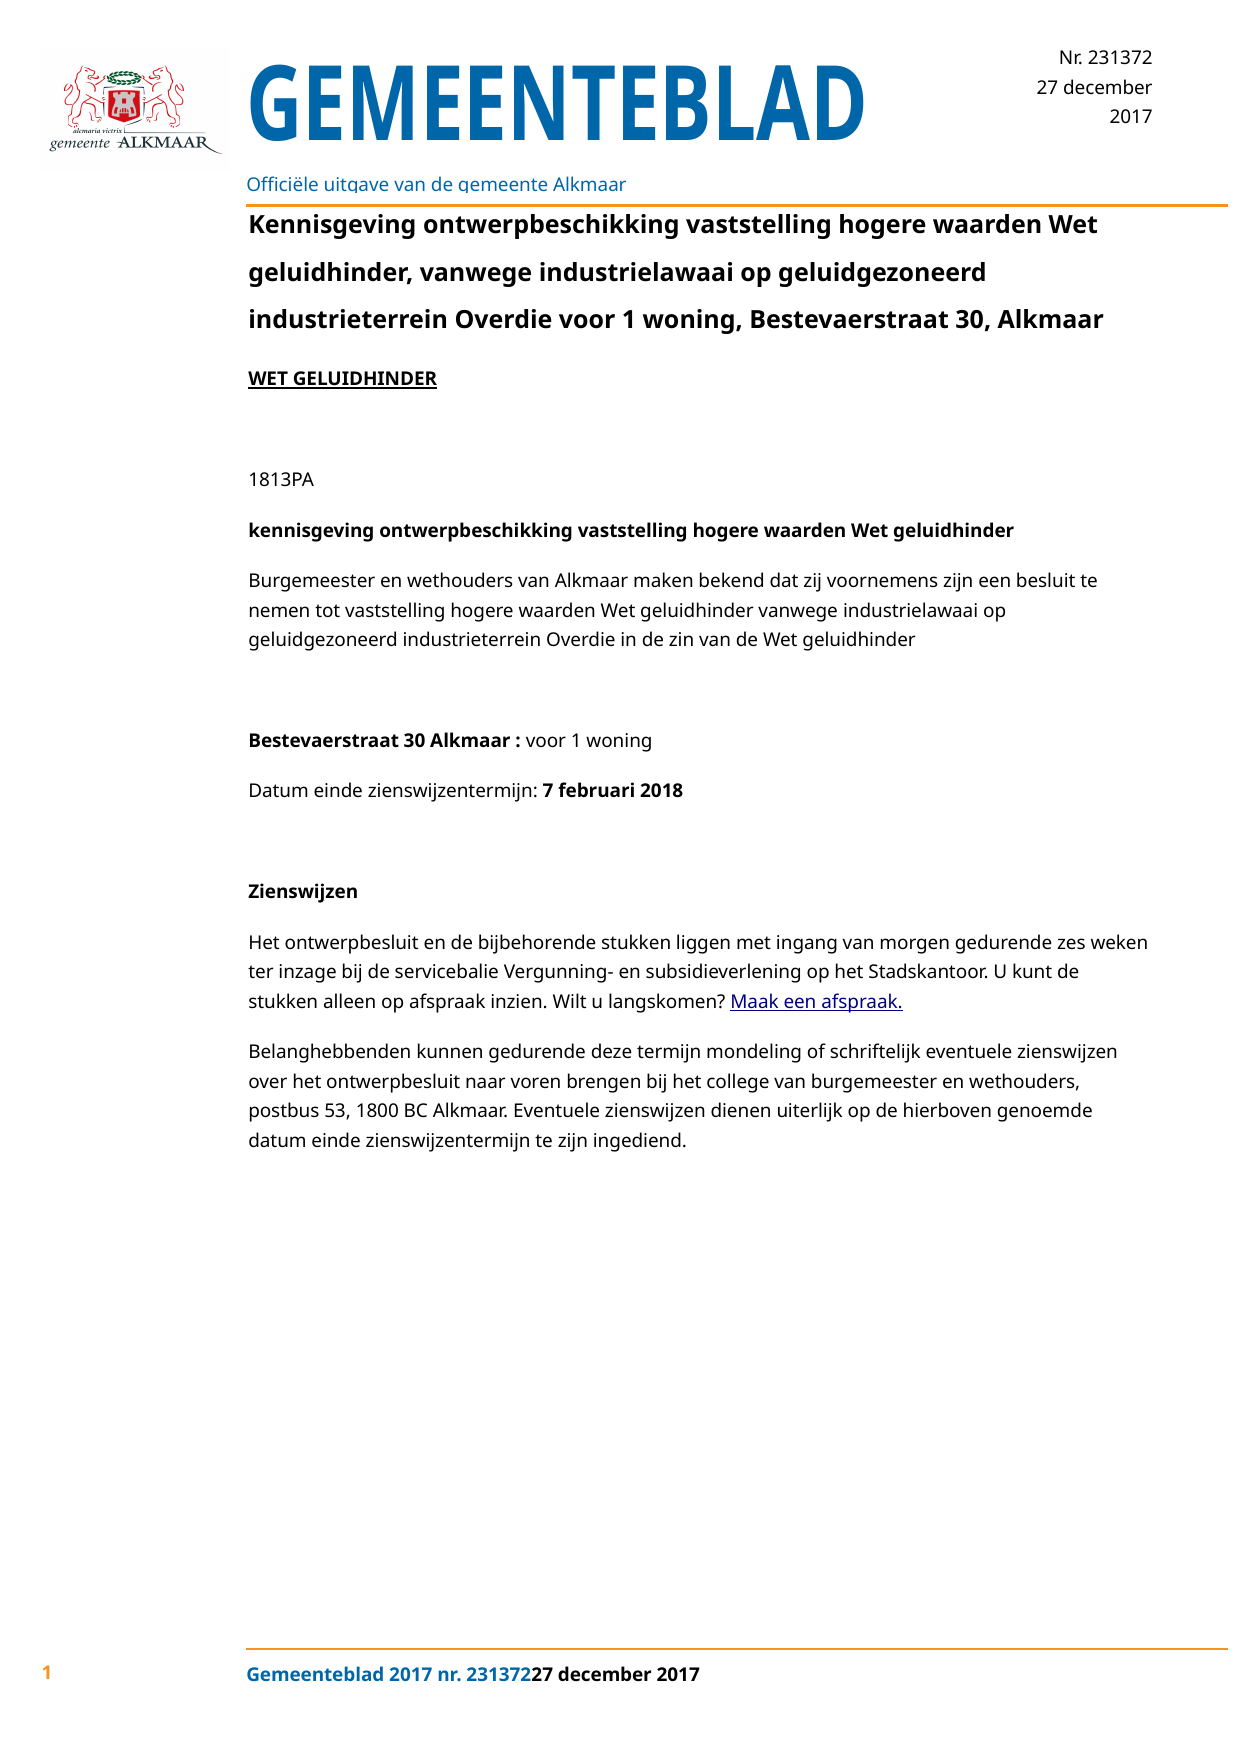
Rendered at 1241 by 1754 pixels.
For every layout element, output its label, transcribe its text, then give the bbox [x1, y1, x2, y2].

text 1813PA [248, 466, 1152, 492]
text Belanghebbenden kunnen gedurende deze termijn mondeling of schriftelijk eventuele zienswijzen over het ontwerpbesluit naar voren brengen bij het college van burgemeester en wethouders, postbus 53, 1800 BC Alkmaar. Eventuele zienswijzen dienen uiterlijk op de hierboven genoemde datum einde zienswijzentermijn te zijn ingediend. [248, 1038, 1152, 1153]
text Bestevaerstraat 30 Alkmaar : voor 1 woning [248, 727, 1152, 753]
text Zienswijzen [248, 878, 1152, 904]
text Datum einde zienswijzentermijn: 7 februari 2018 [248, 778, 1152, 803]
text WET GELUIDHINDER [248, 366, 1152, 391]
text Kennisgeving ontwerpbeschikking vaststelling hogere waarden Wet geluidhinder, vanwege industrielawaai op geluidgezoneerd industrieterrein Overdie voor 1 woning, Bestevaerstraat 30, Alkmaar [248, 207, 1152, 336]
text Burgemeester en wethouders van Alkmaar maken bekend dat zij voornemens zijn een besluit te nemen tot vaststelling hogere waarden Wet geluidhinder vanwege industrielawaai op geluidgezoneerd industrieterrein Overdie in de zin van de Wet geluidhinder [248, 567, 1152, 652]
text kennisgeving ontwerpbeschikking vaststelling hogere waarden Wet geluidhinder [248, 517, 1152, 542]
picture [41, 47, 231, 172]
text Het ontwerpbesluit en de bijbehorende stukken liggen met ingang van morgen gedurende zes weken ter inzage bij de servicebalie Vergunning- en subsidieverlening op het Stadskantoor. U kunt de stukken alleen op afspraak inzien. Wilt u langskomen? Maak een afspraak. [248, 929, 1152, 1014]
